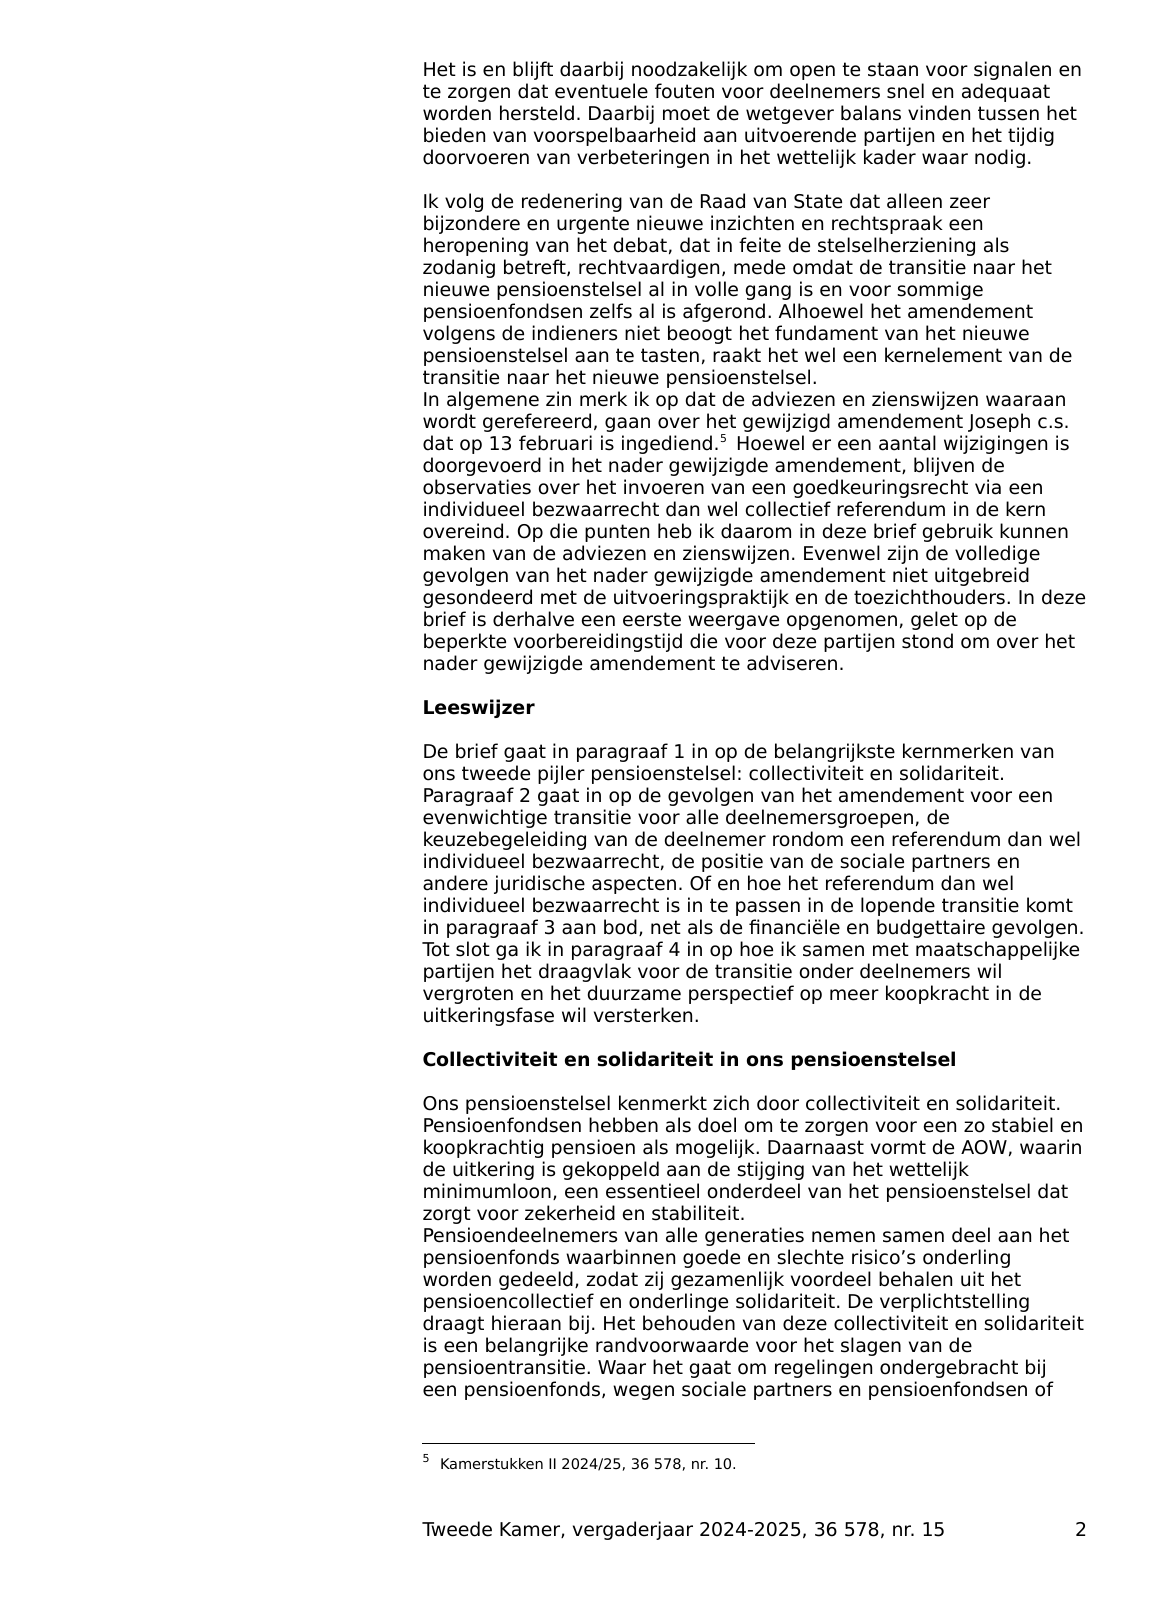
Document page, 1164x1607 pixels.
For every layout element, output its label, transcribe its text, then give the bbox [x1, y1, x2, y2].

text De brief gaat in paragraaf 1 in op de belangrijkste kernmerken van ons tweede pijler pensioenstelsel: collectiviteit en solidariteit. Paragraaf 2 gaat in op de gevolgen van het amendement voor een evenwichtige transitie voor alle deelnemersgroepen, de keuzebegeleiding van de deelnemer rondom een referendum dan wel individueel bezwaarrecht, de positie van de sociale partners en andere juridische aspecten. Of en hoe het referendum dan wel individueel bezwaarrecht is in te passen in de lopende transitie komt in paragraaf 3 aan bod, net als de financiële en budgettaire gevolgen. Tot slot ga ik in paragraaf 4 in op hoe ik samen met maatschappelijke partijen het draagvlak voor de transitie onder deelnemers wil vergroten en het duurzame perspectief op meer koopkracht in de uitkeringsfase wil versterken. [422, 741, 1087, 1027]
text Pensioendeelnemers van alle generaties nemen samen deel aan het pensioenfonds waarbinnen goede en slechte risico’s onderling worden gedeeld, zodat zij gezamenlijk voordeel behalen uit het pensioencollectief en onderlinge solidariteit. De verplichtstelling draagt hieraan bij. Het behouden van deze collectiviteit en solidariteit is een belangrijke randvoorwaarde voor het slagen van de pensioentransitie. Waar het gaat om regelingen ondergebracht bij een pensioenfonds, wegen sociale partners en pensioenfondsen of [422, 1225, 1087, 1401]
text Het is en blijft daarbij noodzakelijk om open te staan voor signalen en te zorgen dat eventuele fouten voor deelnemers snel en adequaat worden hersteld. Daarbij moet de wetgever balans vinden tussen het bieden van voorspelbaarheid aan uitvoerende partijen en het tijdig doorvoeren van verbeteringen in het wettelijk kader waar nodig. [422, 59, 1087, 169]
subtitle Leeswijzer [422, 697, 1087, 719]
subtitle Collectiviteit en solidariteit in ons pensioenstelsel [422, 1049, 1087, 1071]
text Ons pensioenstelsel kenmerkt zich door collectiviteit en solidariteit. Pensioenfondsen hebben als doel om te zorgen voor een zo stabiel en koopkrachtig pensioen als mogelijk. Daarnaast vormt de AOW, waarin de uitkering is gekoppeld aan de stijging van het wettelijk minimumloon, een essentieel onderdeel van het pensioenstelsel dat zorgt voor zekerheid en stabiliteit. [422, 1093, 1087, 1225]
text Kamerstukken II 2024/25, 36 578, nr. 10. [422, 1452, 1087, 1474]
text Ik volg de redenering van de Raad van State dat alleen zeer bijzondere en urgente nieuwe inzichten en rechtspraak een heropening van het debat, dat in feite de stelselherziening als zodanig betreft, rechtvaardigen, mede omdat de transitie naar het nieuwe pensioenstelsel al in volle gang is en voor sommige pensioenfondsen zelfs al is afgerond. Alhoewel het amendement volgens de indieners niet beoogt het fundament van het nieuwe pensioenstelsel aan te tasten, raakt het wel een kernelement van de transitie naar het nieuwe pensioenstelsel. [422, 191, 1087, 389]
text In algemene zin merk ik op dat de adviezen en zienswijzen waaraan wordt gerefereerd, gaan over het gewijzigd amendement Joseph c.s. dat op 13 februari is ingediend. Hoewel er een aantal wijzigingen is doorgevoerd in het nader gewijzigde amendement, blijven de observaties over het invoeren van een goedkeuringsrecht via een individueel bezwaarrecht dan wel collectief referendum in de kern overeind. Op die punten heb ik daarom in deze brief gebruik kunnen maken van de adviezen en zienswijzen. Evenwel zijn de volledige gevolgen van het nader gewijzigde amendement niet uitgebreid gesondeerd met de uitvoeringspraktijk en de toezichthouders. In deze brief is derhalve een eerste weergave opgenomen, gelet op de beperkte voorbereidingstijd die voor deze partijen stond om over het nader gewijzigde amendement te adviseren. [422, 389, 1087, 675]
